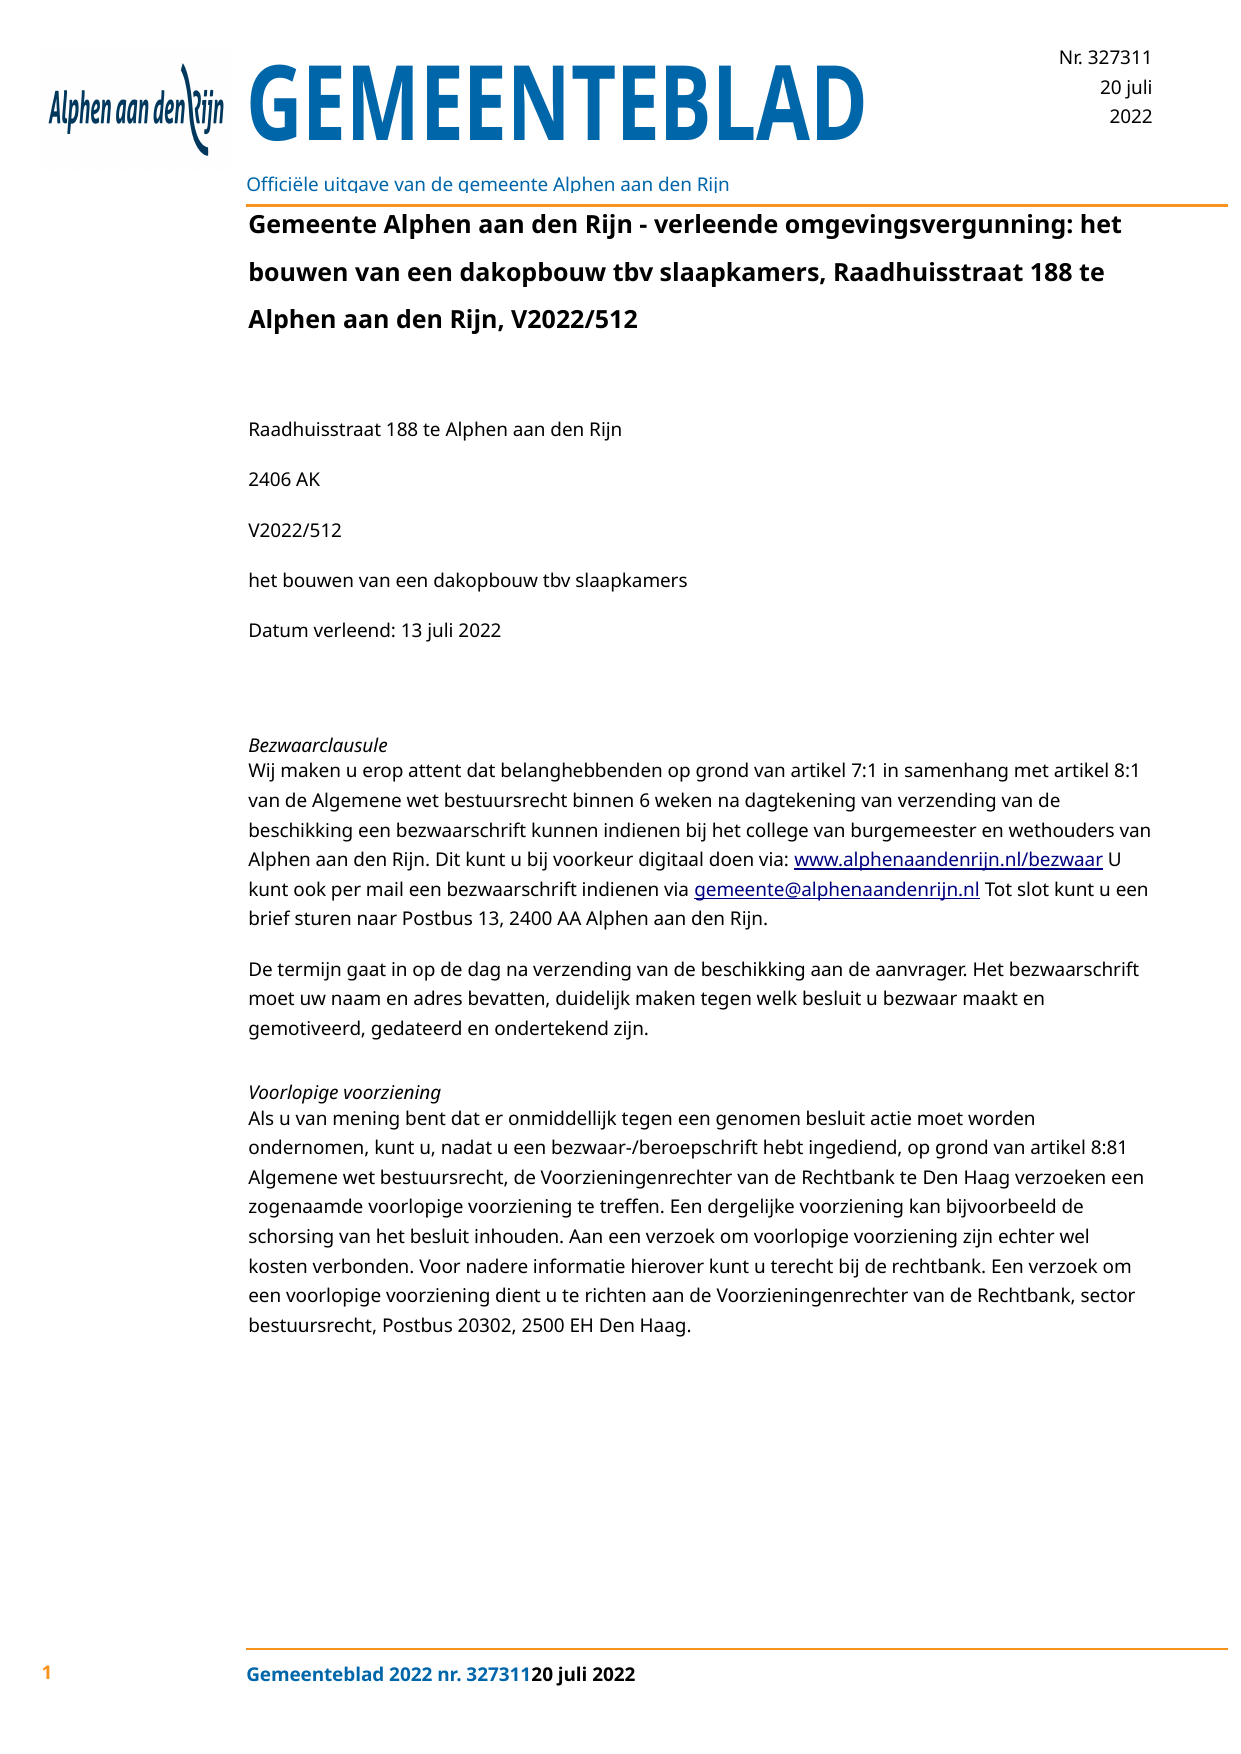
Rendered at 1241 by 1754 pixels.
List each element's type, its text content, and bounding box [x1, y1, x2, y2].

text De termijn gaat in op de dag na verzending van de beschikking aan de aanvrager. Het bezwaarschrift moet uw naam en adres bevatten, duidelijk maken tegen welk besluit u bezwaar maakt en gemotiveerd, gedateerd en ondertekend zijn. [248, 956, 1152, 1041]
picture [41, 47, 231, 172]
text het bouwen van een dakopbouw tbv slaapkamers [248, 567, 1152, 593]
text Bezwaarclausule [248, 732, 1152, 758]
text Wij maken u erop attent dat belanghebbenden op grond van artikel 7:1 in samenhang met artikel 8:1 van de Algemene wet bestuursrecht binnen 6 weken na dagtekening van verzending van de beschikking een bezwaarschrift kunnen indienen bij het college van burgemeester en wethouders van Alphen aan den Rijn. Dit kunt u bij voorkeur digitaal doen via: www.alphenaandenrijn.nl/bezwaar U kunt ook per mail een bezwaarschrift indienen via gemeente@alphenaandenrijn.nl Tot slot kunt u een brief sturen naar Postbus 13, 2400 AA Alphen aan den Rijn. [248, 758, 1152, 931]
text Voorlopige voorziening [248, 1079, 1152, 1105]
text V2022/512 [248, 517, 1152, 542]
text Raadhuisstraat 188 te Alphen aan den Rijn [248, 416, 1152, 442]
text Als u van mening bent dat er onmiddellijk tegen een genomen besluit actie moet worden ondernomen, kunt u, nadat u een bezwaar-/beroepschrift hebt ingediend, op grond van artikel 8:81 Algemene wet bestuursrecht, de Voorzieningenrechter van de Rechtbank te Den Haag verzoeken een zogenaamde voorlopige voorziening te treffen. Een dergelijke voorziening kan bijvoorbeeld de schorsing van het besluit inhouden. Aan een verzoek om voorlopige voorziening zijn echter wel kosten verbonden. Voor nadere informatie hierover kunt u terecht bij de rechtbank. Een verzoek om een voorlopige voorziening dient u te richten aan de Voorzieningenrechter van de Rechtbank, sector bestuursrecht, Postbus 20302, 2500 EH Den Haag. [248, 1105, 1152, 1338]
text 2406 AK [248, 466, 1152, 492]
text Datum verleend: 13 juli 2022 [248, 618, 1152, 643]
text Gemeente Alphen aan den Rijn - verleende omgevingsvergunning: het bouwen van een dakopbouw tbv slaapkamers, Raadhuisstraat 188 te Alphen aan den Rijn, V2022/512 [248, 207, 1152, 336]
